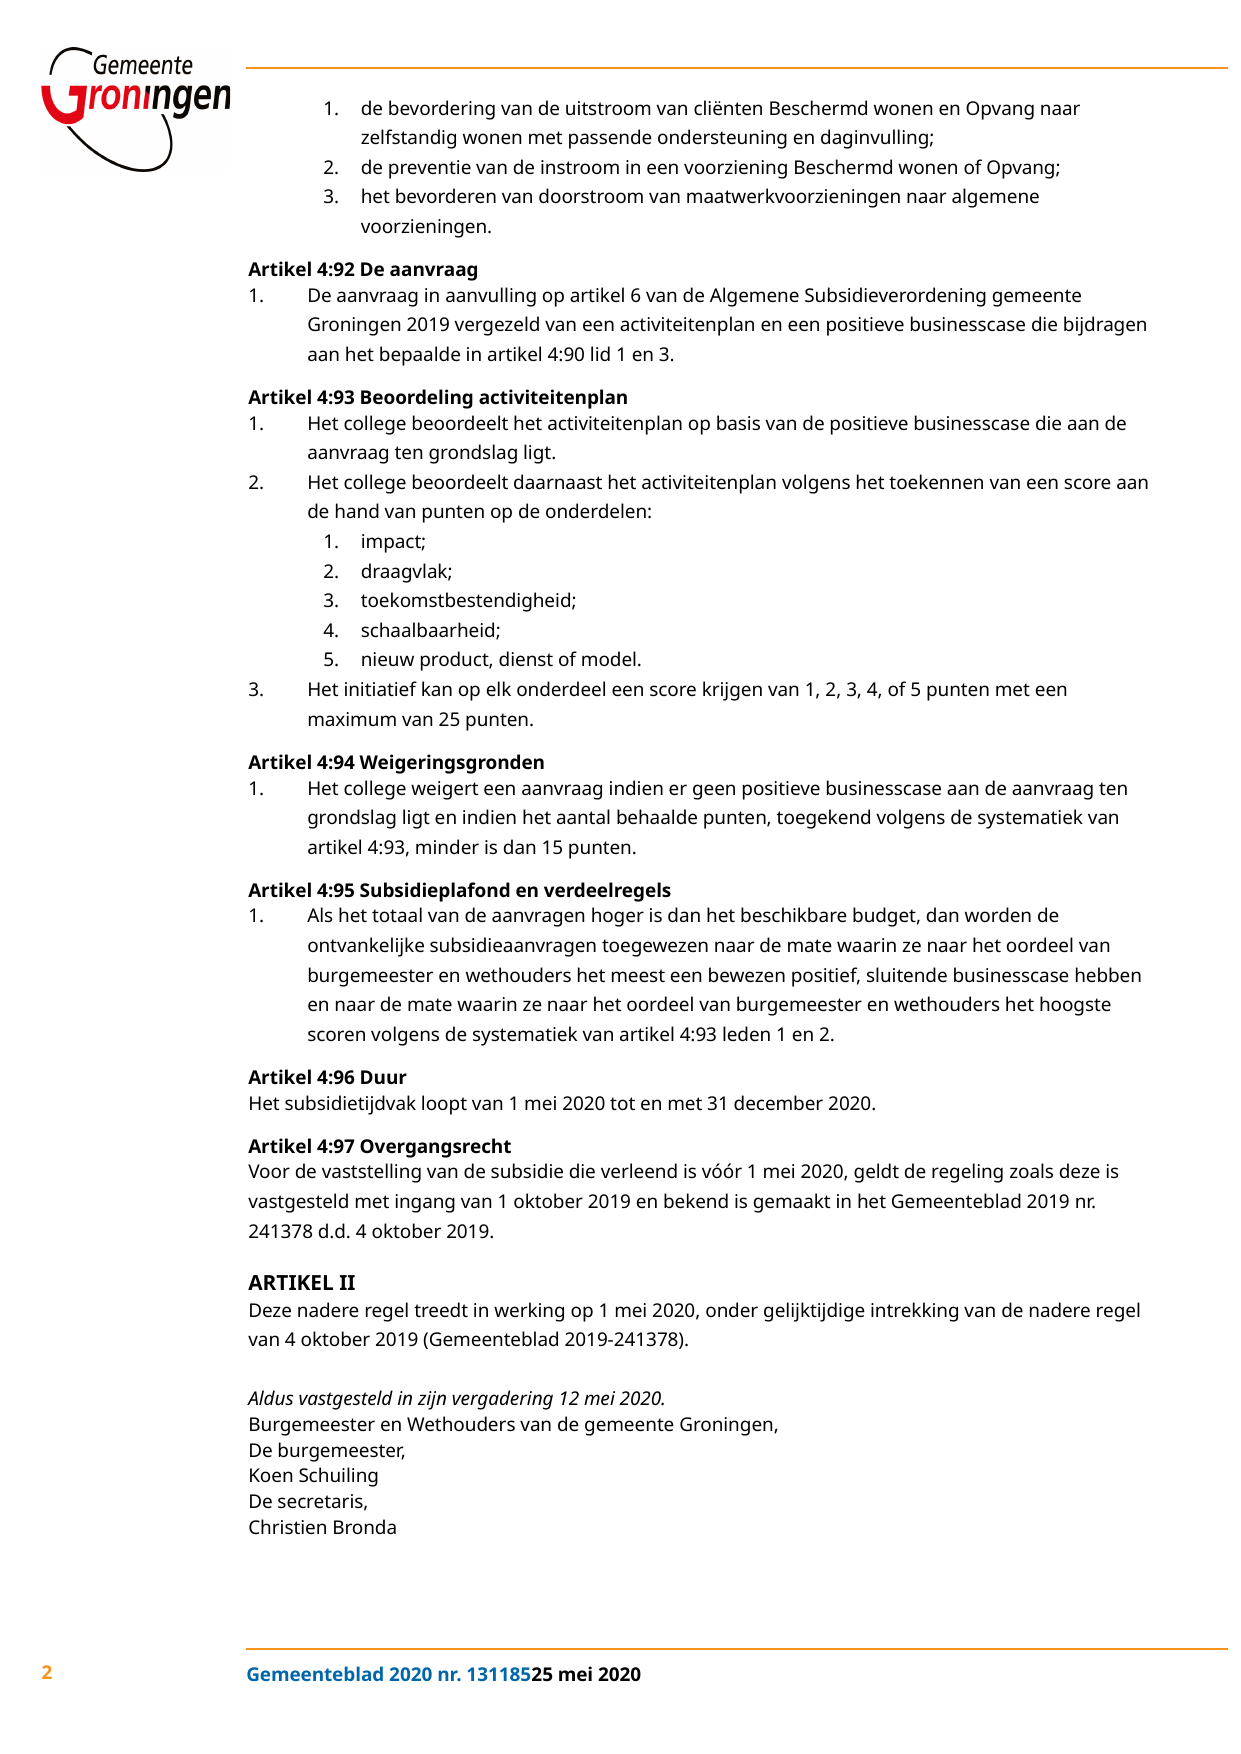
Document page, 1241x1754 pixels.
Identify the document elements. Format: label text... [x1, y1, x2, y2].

list nieuw product, dienst of model. [323, 647, 1152, 672]
list de bevordering van de uitstroom van cliënten Beschermd wonen en Opvang naar zelfstandig wonen met passende ondersteuning en daginvulling; [323, 95, 1152, 150]
list impact; [323, 528, 1152, 554]
text Artikel 4:95 Subsidieplafond en verdeelregels [248, 877, 1152, 903]
text Het subsidietijdvak loopt van 1 mei 2020 tot en met 31 december 2020. [248, 1090, 1152, 1116]
list het bevorderen van doorstroom van maatwerkvoorzieningen naar algemene voorzieningen. [323, 183, 1152, 239]
list Het initiatief kan op elk onderdeel een score krijgen van 1, 2, 3, 4, of 5 punten met een maximum van 25 punten. [248, 676, 1152, 732]
text Artikel 4:94 Weigeringsgronden [248, 749, 1152, 775]
list schaalbaarheid; [323, 617, 1152, 643]
text Artikel 4:96 Duur [248, 1064, 1152, 1090]
list De aanvraag in aanvulling op artikel 6 van de Algemene Subsidieverordening gemeente Groningen 2019 vergezeld van een activiteitenplan en een positieve businesscase die bijdragen aan het bepaalde in artikel 4:90 lid 1 en 3. [248, 282, 1152, 367]
list Als het totaal van de aanvragen hoger is dan het beschikbare budget, dan worden de ontvankelijke subsidieaanvragen toegewezen naar de mate waarin ze naar het oordeel van burgemeester en wethouders het meest een bewezen positief, sluitende businesscase hebben en naar de mate waarin ze naar het oordeel van burgemeester en wethouders het hoogste scoren volgens de systematiek van artikel 4:93 leden 1 en 2. [248, 903, 1152, 1047]
text Christien Bronda [248, 1514, 1152, 1540]
text De secretaris, [248, 1488, 1152, 1514]
text Deze nadere regel treedt in werking op 1 mei 2020, onder gelijktijdige intrekking van de nadere regel van 4 oktober 2019 (Gemeenteblad 2019-241378). [248, 1297, 1152, 1352]
text Aldus vastgesteld in zijn vergadering 12 mei 2020. [248, 1386, 1152, 1411]
text Burgemeester en Wethouders van de gemeente Groningen, [248, 1411, 1152, 1437]
list Het college beoordeelt het activiteitenplan op basis van de positieve businesscase die aan de aanvraag ten grondslag ligt. [248, 410, 1152, 465]
picture [41, 47, 231, 172]
list de preventie van de instroom in een voorziening Beschermd wonen of Opvang; [323, 154, 1152, 180]
list Het college beoordeelt daarnaast het activiteitenplan volgens het toekennen van een score aan de hand van punten op de onderdelen: [248, 469, 1152, 524]
list toekomstbestendigheid; [323, 587, 1152, 613]
text Koen Schuiling [248, 1463, 1152, 1488]
text Voor de vaststelling van de subsidie die verleend is vóór 1 mei 2020, geldt de regeling zoals deze is vastgesteld met ingang van 1 oktober 2019 en bekend is gemaakt in het Gemeenteblad 2019 nr. 241378 d.d. 4 oktober 2019. [248, 1159, 1152, 1244]
list draagvlak; [323, 558, 1152, 584]
text Artikel 4:97 Overgangsrecht [248, 1133, 1152, 1159]
text ARTIKEL II [248, 1268, 1152, 1297]
list Het college weigert een aanvraag indien er geen positieve businesscase aan de aanvraag ten grondslag ligt en indien het aantal behaalde punten, toegekend volgens de systematiek van artikel 4:93, minder is dan 15 punten. [248, 775, 1152, 859]
text Artikel 4:93 Beoordeling activiteitenplan [248, 384, 1152, 410]
text Artikel 4:92 De aanvraag [248, 256, 1152, 282]
text De burgemeester, [248, 1437, 1152, 1463]
